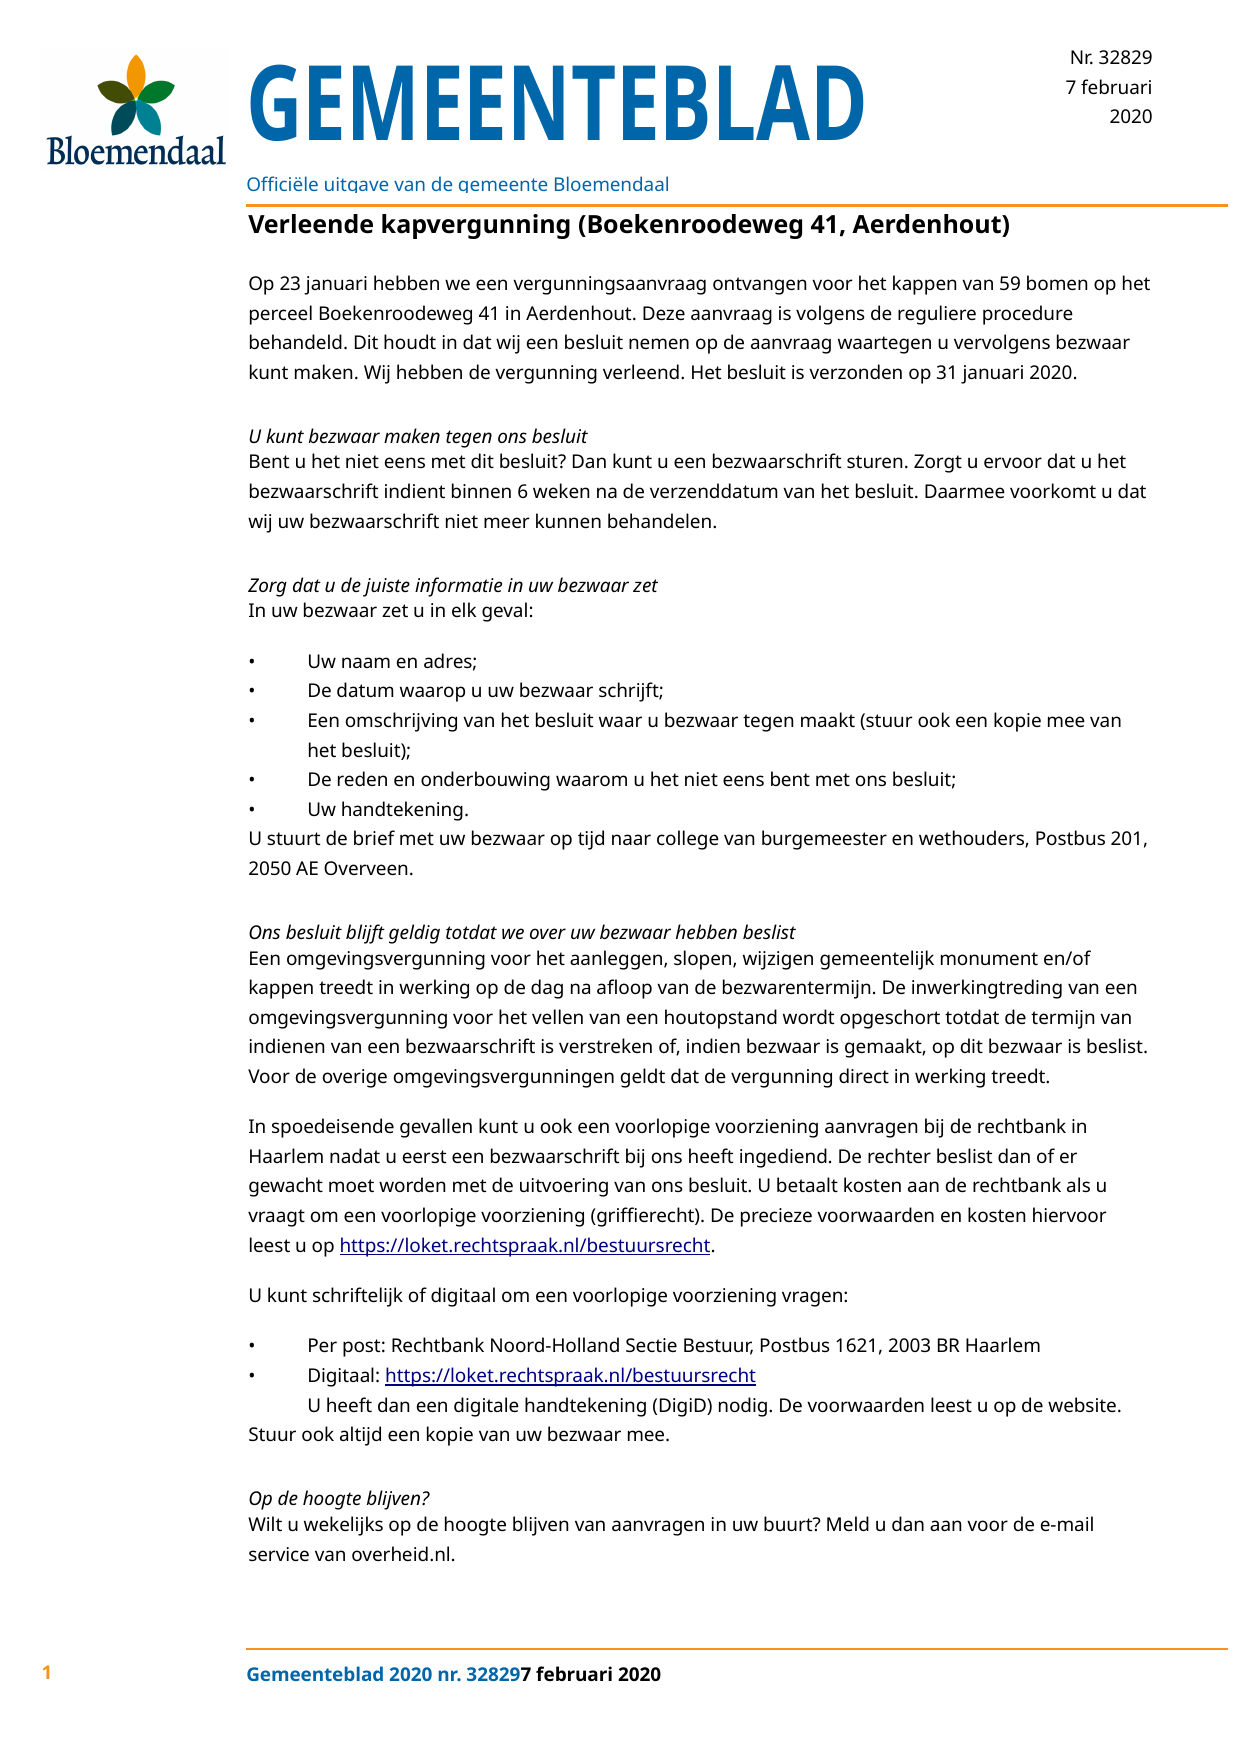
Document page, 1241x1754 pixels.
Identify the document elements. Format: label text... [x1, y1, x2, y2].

text In uw bezwaar zet u in elk geval: [248, 598, 1152, 623]
text Stuur ook altijd een kopie van uw bezwaar mee. [248, 1421, 1152, 1447]
text Bent u het niet eens met dit besluit? Dan kunt u een bezwaarschrift sturen. Zorgt u ervoor dat u het bezwaarschrift indient binnen 6 weken na de verzenddatum van het besluit. Daarmee voorkomt u dat wij uw bezwaarschrift niet meer kunnen behandelen. [248, 449, 1152, 534]
text U kunt schriftelijk of digitaal om een voorlopige voorziening vragen: [248, 1282, 1152, 1308]
text Verleende kapvergunning (Boekenroodeweg 41, Aerdenhout) [248, 207, 1152, 241]
text Op de hoogte blijven? [248, 1485, 1152, 1511]
text Een omgevingsvergunning voor het aanleggen, slopen, wijzigen gemeentelijk monument en/of kappen treedt in werking op de dag na afloop van de bezwarentermijn. De inwerkingtreding van een omgevingsvergunning voor het vellen van een houtopstand wordt opgeschort totdat de termijn van indienen van een bezwaarschrift is verstreken of, indien bezwaar is gemaakt, op dit bezwaar is beslist. Voor de overige omgevingsvergunningen geldt dat de vergunning direct in werking treedt. [248, 945, 1152, 1089]
text U kunt bezwaar maken tegen ons besluit [248, 423, 1152, 449]
list De reden en onderbouwing waarom u het niet eens bent met ons besluit; [248, 766, 1152, 792]
list De datum waarop u uw bezwaar schrijft; [248, 678, 1152, 703]
text U stuurt de brief met uw bezwaar op tijd naar college van burgemeester en wethouders, Postbus 201, 2050 AE Overveen. [248, 826, 1152, 881]
list Een omschrijving van het besluit waar u bezwaar tegen maakt (stuur ook een kopie mee van het besluit); [248, 707, 1152, 762]
text Wilt u wekelijks op de hoogte blijven van aanvragen in uw buurt? Meld u dan aan voor de e-mail service van overheid.nl. [248, 1511, 1152, 1566]
text Op 23 januari hebben we een vergunningsaanvraag ontvangen voor het kappen van 59 bomen op het perceel Boekenroodeweg 41 in Aerdenhout. Deze aanvraag is volgens de reguliere procedure behandeld. Dit houdt in dat wij een besluit nemen op de aanvraag waartegen u vervolgens bezwaar kunt maken. Wij hebben de vergunning verleend. Het besluit is verzonden op 31 januari 2020. [248, 270, 1152, 385]
list U heeft dan een digitale handtekening (DigiD) nodig. De voorwaarden leest u op de website. [248, 1392, 1152, 1418]
text In spoedeisende gevallen kunt u ook een voorlopige voorziening aanvragen bij de rechtbank in Haarlem nadat u eerst een bezwaarschrift bij ons heeft ingediend. De rechter beslist dan of er gewacht moet worden met de uitvoering van ons besluit. U betaalt kosten aan de rechtbank als u vraagt om een voorlopige voorziening (griffierecht). De precieze voorwaarden en kosten hiervoor leest u op https://loket.rechtspraak.nl/bestuursrecht. [248, 1113, 1152, 1258]
list Uw naam en adres; [248, 648, 1152, 674]
list Per post: Rechtbank Noord-Holland Sectie Bestuur, Postbus 1621, 2003 BR Haarlem [248, 1333, 1152, 1358]
picture [41, 47, 231, 172]
text Ons besluit blijft geldig totdat we over uw bezwaar hebben beslist [248, 919, 1152, 945]
list Uw handtekening. [248, 796, 1152, 822]
list Digitaal: https://loket.rechtspraak.nl/bestuursrecht [248, 1362, 1152, 1388]
text Zorg dat u de juiste informatie in uw bezwaar zet [248, 572, 1152, 598]
